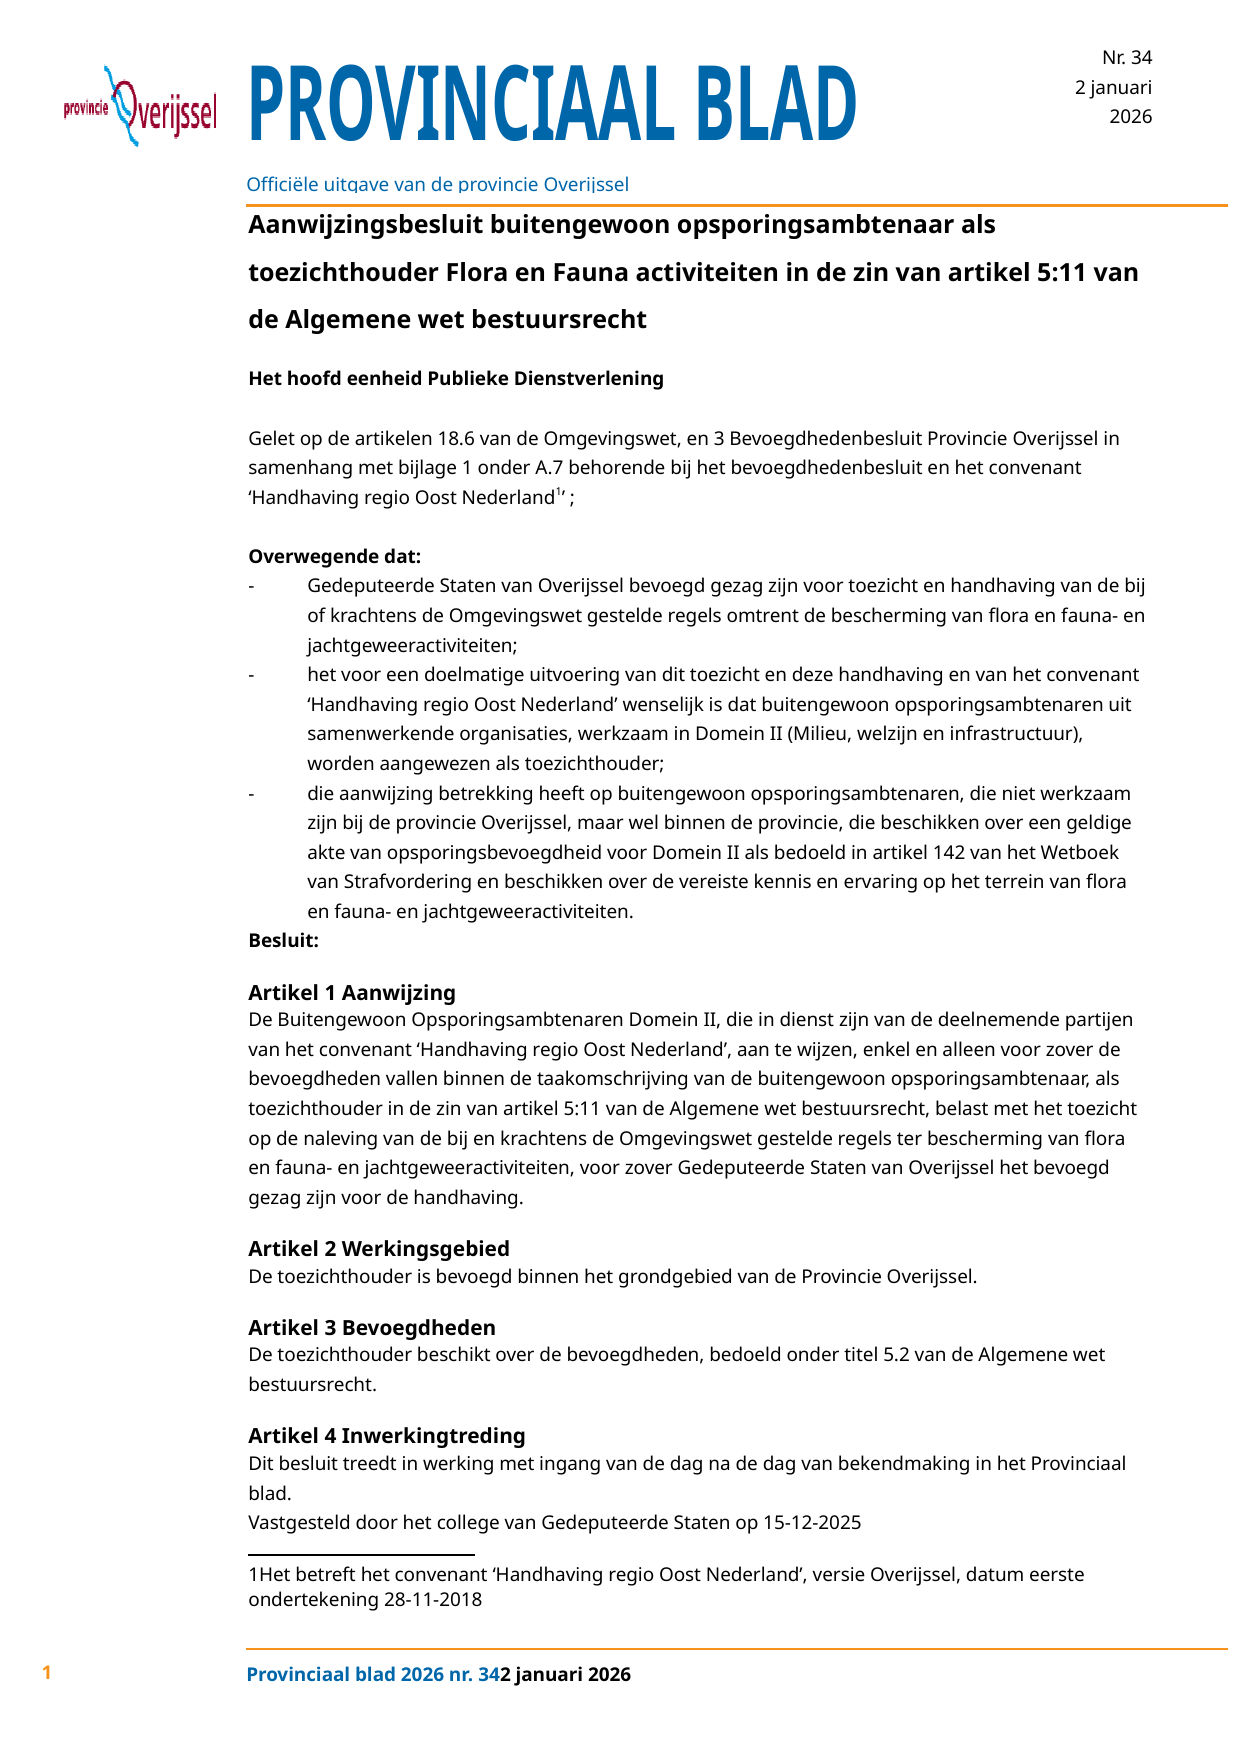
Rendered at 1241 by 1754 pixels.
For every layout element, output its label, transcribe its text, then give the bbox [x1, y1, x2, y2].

text De toezichthouder beschikt over de bevoegdheden, bedoeld onder titel 5.2 van de Algemene wet bestuursrecht. [248, 1342, 1152, 1397]
list Gedeputeerde Staten van Overijssel bevoegd gezag zijn voor toezicht en handhaving van de bij of krachtens de Omgevingswet gestelde regels omtrent de bescherming van flora en fauna- en jachtgeweeractiviteiten; [248, 573, 1152, 657]
picture [41, 47, 231, 172]
text Vastgesteld door het college van Gedeputeerde Staten op 15-12-2025 [248, 1509, 1152, 1535]
text Het betreft het convenant ‘Handhaving regio Oost Nederland’, versie Overijssel, datum eerste ondertekening 28-11-2018 [248, 1561, 1152, 1612]
text De Buitengewoon Opsporingsambtenaren Domein II, die in dienst zijn van de deelnemende partijen van het convenant ‘Handhaving regio Oost Nederland’, aan te wijzen, enkel en alleen voor zover de bevoegdheden vallen binnen de taakomschrijving van de buitengewoon opsporingsambtenaar, als toezichthouder in de zin van artikel 5:11 van de Algemene wet bestuursrecht, belast met het toezicht op de naleving van de bij en krachtens de Omgevingswet gestelde regels ter bescherming van flora en fauna- en jachtgeweeractiviteiten, voor zover Gedeputeerde Staten van Overijssel het bevoegd gezag zijn voor de handhaving. [248, 1006, 1152, 1210]
text Gelet op de artikelen 18.6 van de Omgevingswet, en 3 Bevoegdhedenbesluit Provincie Overijssel in samenhang met bijlage 1 onder A.7 behorende bij het bevoegdhedenbesluit en het convenant ‘Handhaving regio Oost Nederland’ ; [248, 425, 1152, 509]
text Besluit: [248, 928, 1152, 953]
text De toezichthouder is bevoegd binnen het grondgebied van de Provincie Overijssel. [248, 1263, 1152, 1288]
text Artikel 1 Aanwijzing [248, 978, 1152, 1006]
text Artikel 4 Inwerkingtreding [248, 1422, 1152, 1450]
list die aanwijzing betrekking heeft op buitengewoon opsporingsambtenaren, die niet werkzaam zijn bij de provincie Overijssel, maar wel binnen de provincie, die beschikken over een geldige akte van opsporingsbevoegdheid voor Domein II als bedoeld in artikel 142 van het Wetboek van Strafvordering en beschikken over de vereiste kennis en ervaring op het terrein van flora en fauna- en jachtgeweeractiviteiten. [248, 780, 1152, 924]
text Dit besluit treedt in werking met ingang van de dag na de dag van bekendmaking in het Provinciaal blad. [248, 1450, 1152, 1505]
text Artikel 2 Werkingsgebied [248, 1234, 1152, 1263]
text Het hoofd eenheid Publieke Dienstverlening [248, 366, 1152, 391]
list het voor een doelmatige uitvoering van dit toezicht en deze handhaving en van het convenant ‘Handhaving regio Oost Nederland’ wenselijk is dat buitengewoon opsporingsambtenaren uit samenwerkende organisaties, werkzaam in Domein II (Milieu, welzijn en infrastructuur), worden aangewezen als toezichthouder; [248, 661, 1152, 776]
text Overwegende dat: [248, 543, 1152, 569]
text Artikel 3 Bevoegdheden [248, 1313, 1152, 1342]
text Aanwijzingsbesluit buitengewoon opsporingsambtenaar als toezichthouder Flora en Fauna activiteiten in de zin van artikel 5:11 van de Algemene wet bestuursrecht [248, 207, 1152, 336]
